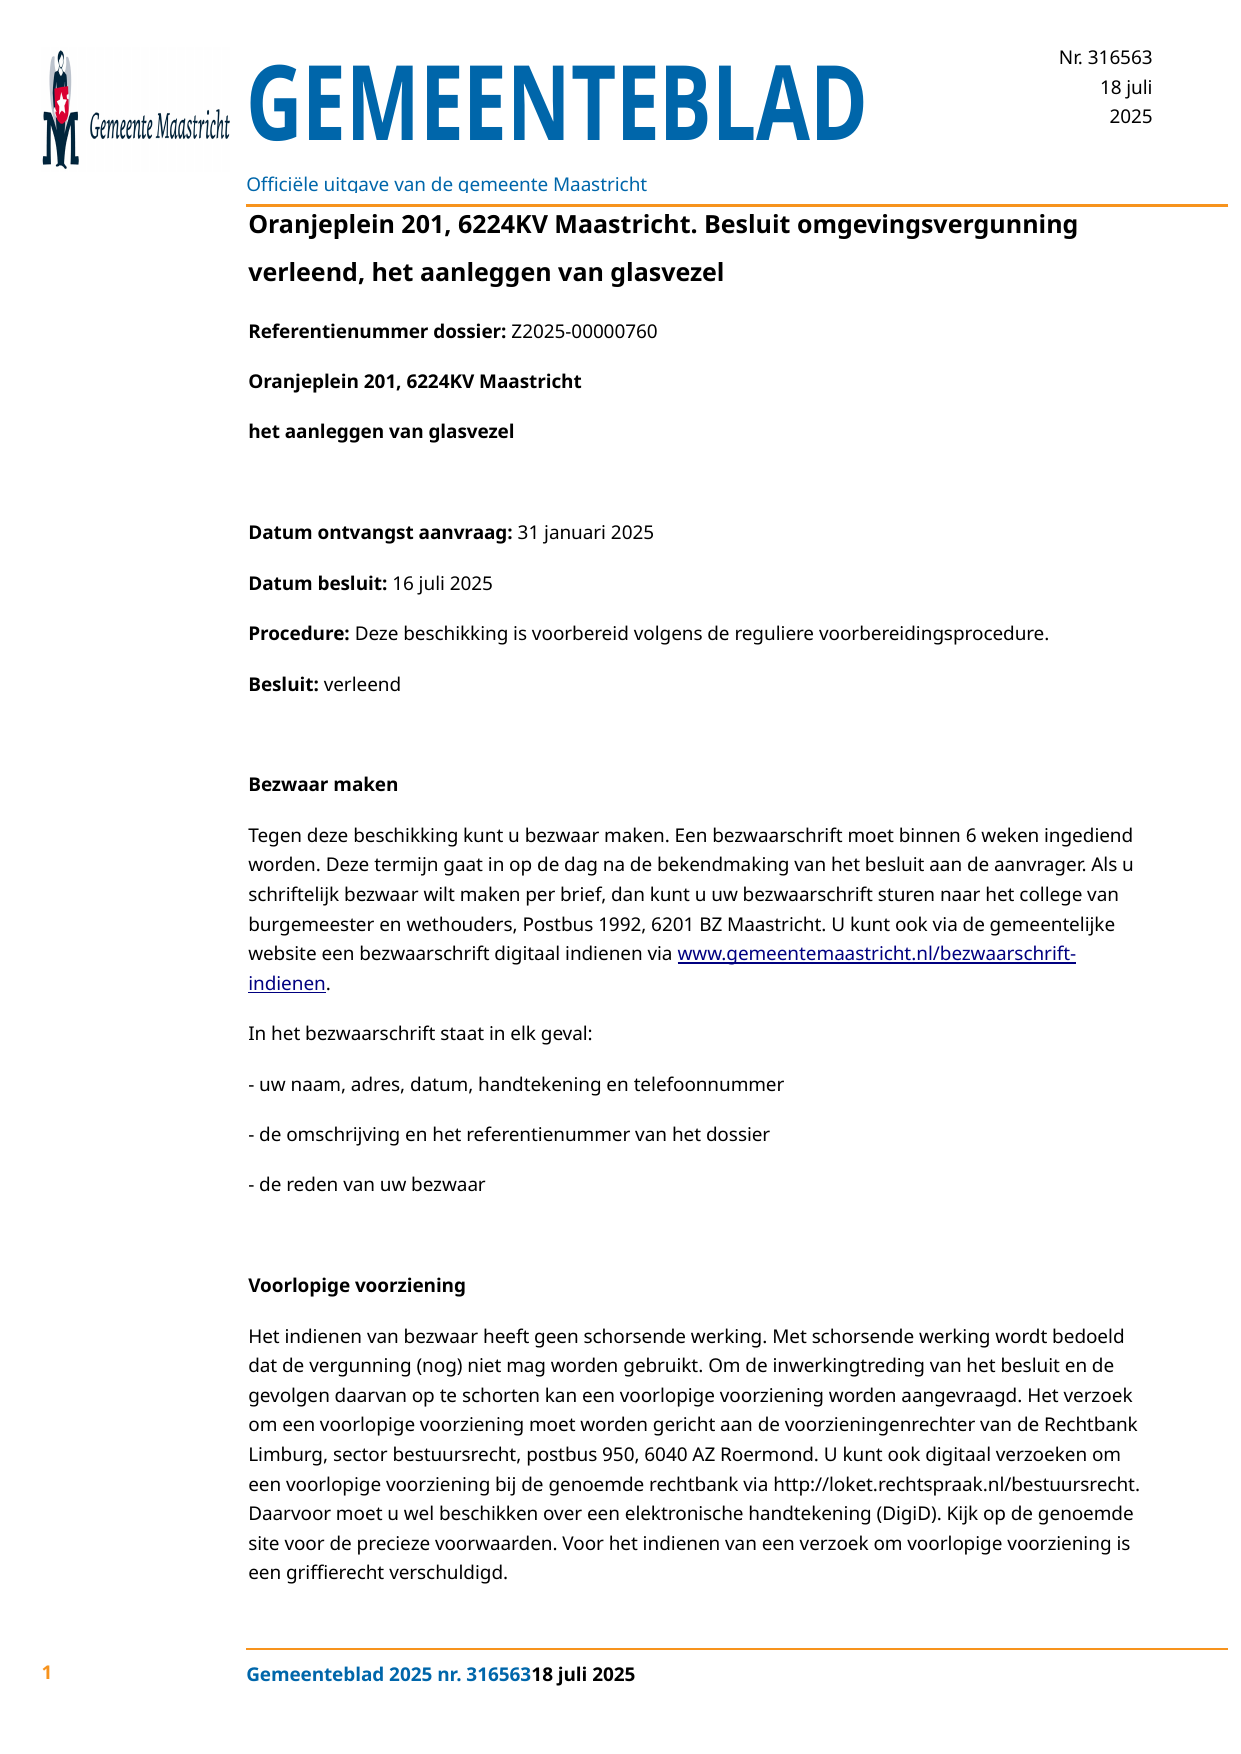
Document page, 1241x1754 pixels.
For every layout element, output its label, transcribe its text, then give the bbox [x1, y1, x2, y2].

text het aanleggen van glasvezel [248, 419, 1152, 444]
text Oranjeplein 201, 6224KV Maastricht. Besluit omgevingsvergunning verleend, het aanleggen van glasvezel [248, 207, 1152, 288]
text Besluit: verleend [248, 671, 1152, 697]
text In het bezwaarschrift staat in elk geval: [248, 1020, 1152, 1046]
text Procedure: Deze beschikking is voorbereid volgens de reguliere voorbereidingsprocedure. [248, 620, 1152, 646]
text - de reden van uw bezwaar [248, 1172, 1152, 1197]
text Voorlopige voorziening [248, 1272, 1152, 1298]
text Datum besluit: 16 juli 2025 [248, 570, 1152, 596]
text - uw naam, adres, datum, handtekening en telefoonnummer [248, 1071, 1152, 1097]
text Datum ontvangst aanvraag: 31 januari 2025 [248, 519, 1152, 545]
text Bezwaar maken [248, 772, 1152, 797]
picture [41, 47, 231, 172]
text Oranjeplein 201, 6224KV Maastricht [248, 368, 1152, 394]
text Referentienummer dossier: Z2025-00000760 [248, 318, 1152, 344]
text - de omschrijving en het referentienummer van het dossier [248, 1121, 1152, 1147]
text Tegen deze beschikking kunt u bezwaar maken. Een bezwaarschrift moet binnen 6 weken ingediend worden. Deze termijn gaat in op de dag na de bekendmaking van het besluit aan de aanvrager. Als u schriftelijk bezwaar wilt maken per brief, dan kunt u uw bezwaarschrift sturen naar het college van burgemeester en wethouders, Postbus 1992, 6201 BZ Maastricht. U kunt ook via de gemeentelijke website een bezwaarschrift digitaal indienen via www.gemeentemaastricht.nl/bezwaarschrift-indienen. [248, 822, 1152, 996]
text Het indienen van bezwaar heeft geen schorsende werking. Met schorsende werking wordt bedoeld dat de vergunning (nog) niet mag worden gebruikt. Om de inwerkingtreding van het besluit en de gevolgen daarvan op te schorten kan een voorlopige voorziening worden aangevraagd. Het verzoek om een voorlopige voorziening moet worden gericht aan de voorzieningenrechter van de Rechtbank Limburg, sector bestuursrecht, postbus 950, 6040 AZ Roermond. U kunt ook digitaal verzoeken om een voorlopige voorziening bij de genoemde rechtbank via http://loket.rechtspraak.nl/bestuursrecht. Daarvoor moet u wel beschikken over een elektronische handtekening (DigiD). Kijk op de genoemde site voor de precieze voorwaarden. Voor het indienen van een verzoek om voorlopige voorziening is een griffierecht verschuldigd. [248, 1323, 1152, 1585]
